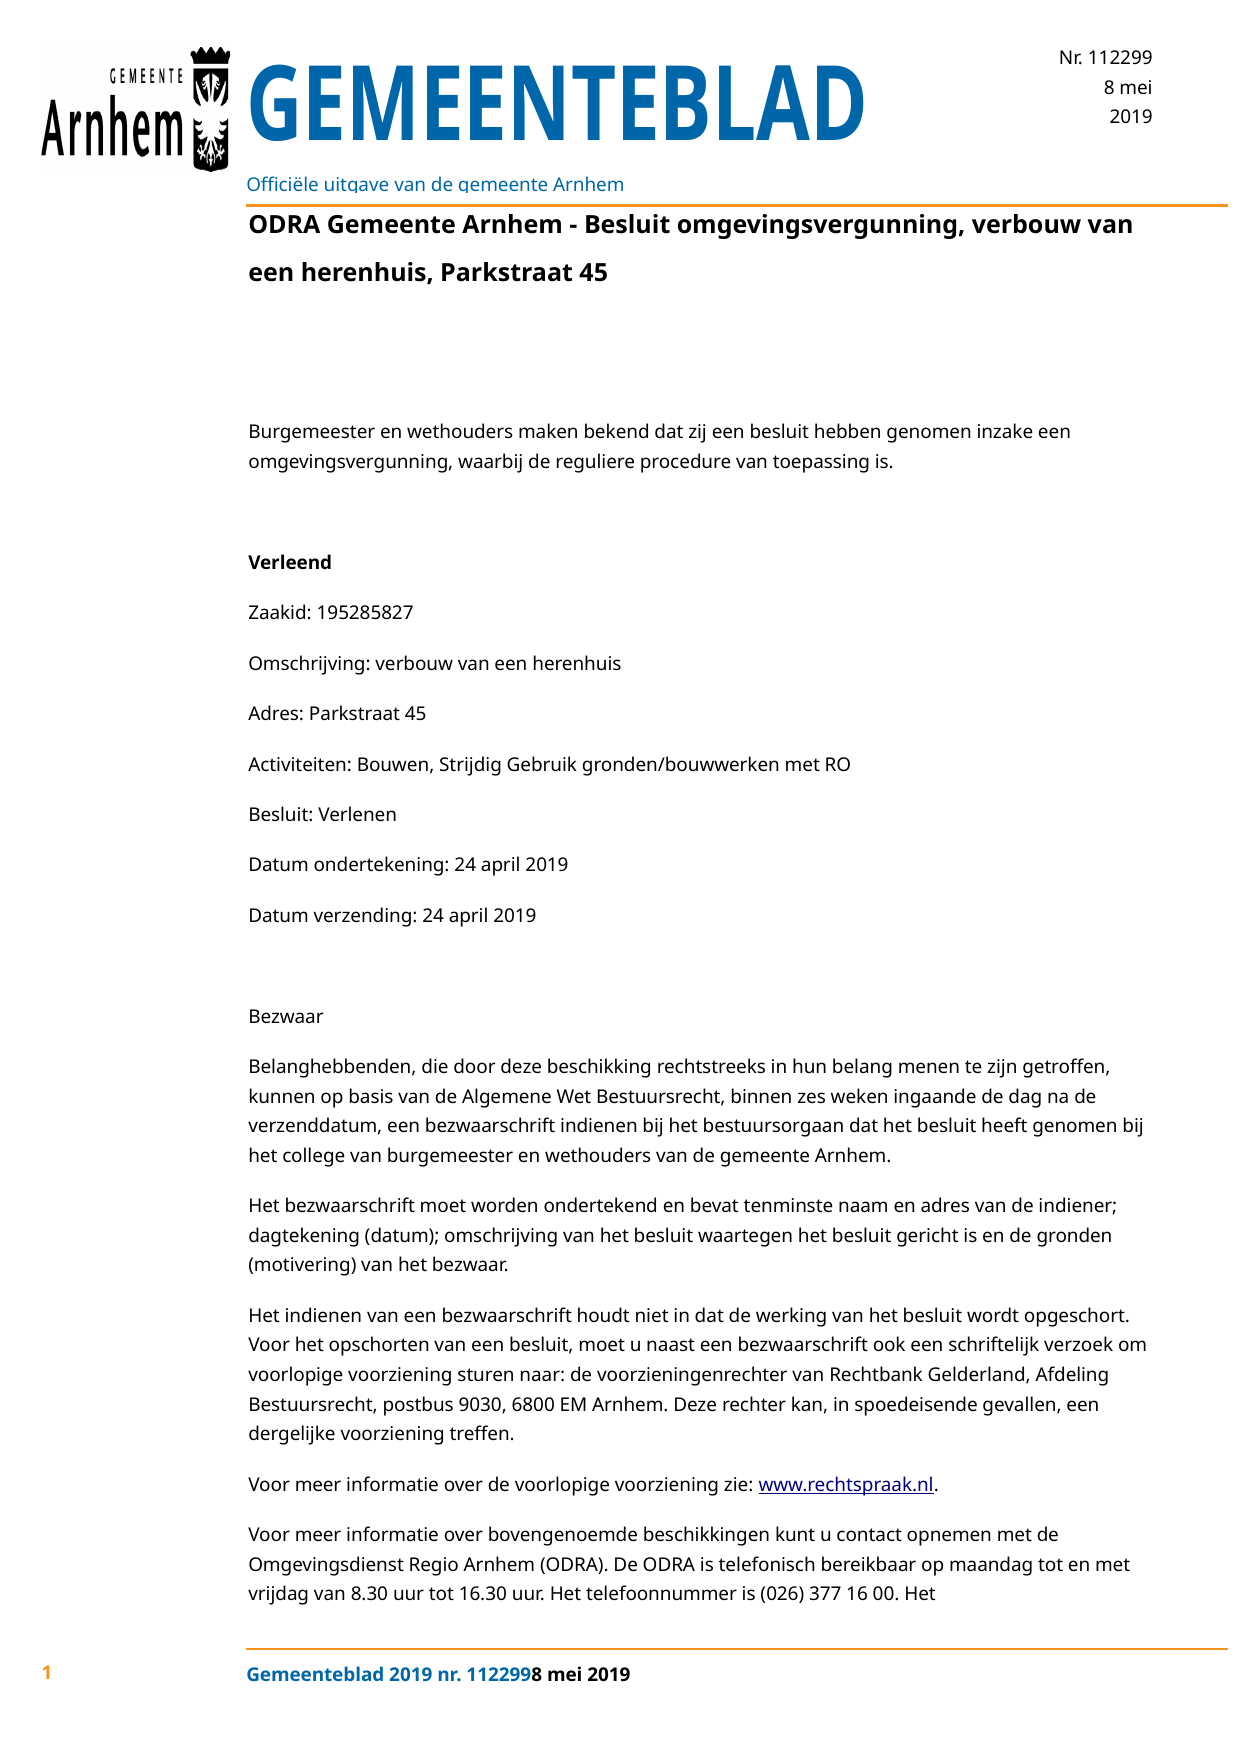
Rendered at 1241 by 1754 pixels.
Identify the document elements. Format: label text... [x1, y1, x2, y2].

text Burgemeester en wethouders maken bekend dat zij een besluit hebben genomen inzake een omgevingsvergunning, waarbij de reguliere procedure van toepassing is. [248, 419, 1152, 474]
text Besluit: Verlenen [248, 801, 1152, 827]
text Voor meer informatie over bovengenoemde beschikkingen kunt u contact opnemen met de Omgevingsdienst Regio Arnhem (ODRA). De ODRA is telefonisch bereikbaar op maandag tot en met vrijdag van 8.30 uur tot 16.30 uur. Het telefoonnummer is (026) 377 16 00. Het [248, 1521, 1152, 1606]
text Omschrijving: verbouw van een herenhuis [248, 650, 1152, 676]
text Bezwaar [248, 1003, 1152, 1029]
text Verleend [248, 549, 1152, 575]
picture [41, 47, 231, 172]
text Adres: Parkstraat 45 [248, 700, 1152, 726]
text Zaakid: 195285827 [248, 599, 1152, 625]
text Datum verzending: 24 april 2019 [248, 902, 1152, 928]
text Het bezwaarschrift moet worden ondertekend en bevat tenminste naam en adres van de indiener; dagtekening (datum); omschrijving van het besluit waartegen het besluit gericht is en de gronden (motivering) van het bezwaar. [248, 1192, 1152, 1277]
text Activiteiten: Bouwen, Strijdig Gebruik gronden/bouwwerken met RO [248, 751, 1152, 777]
text Voor meer informatie over de voorlopige voorziening zie: www.rechtspraak.nl. [248, 1471, 1152, 1497]
text Datum ondertekening: 24 april 2019 [248, 852, 1152, 877]
text Belanghebbenden, die door deze beschikking rechtstreeks in hun belang menen te zijn getroffen, kunnen op basis van de Algemene Wet Bestuursrecht, binnen zes weken ingaande de dag na de verzenddatum, een bezwaarschrift indienen bij het bestuursorgaan dat het besluit heeft genomen bij het college van burgemeester en wethouders van de gemeente Arnhem. [248, 1053, 1152, 1168]
text ODRA Gemeente Arnhem - Besluit omgevingsvergunning, verbouw van een herenhuis, Parkstraat 45 [248, 207, 1152, 288]
text Het indienen van een bezwaarschrift houdt niet in dat de werking van het besluit wordt opgeschort. Voor het opschorten van een besluit, moet u naast een bezwaarschrift ook een schriftelijk verzoek om voorlopige voorziening sturen naar: de voorzieningenrechter van Rechtbank Gelderland, Afdeling Bestuursrecht, postbus 9030, 6800 EM Arnhem. Deze rechter kan, in spoedeisende gevallen, een dergelijke voorziening treffen. [248, 1302, 1152, 1446]
